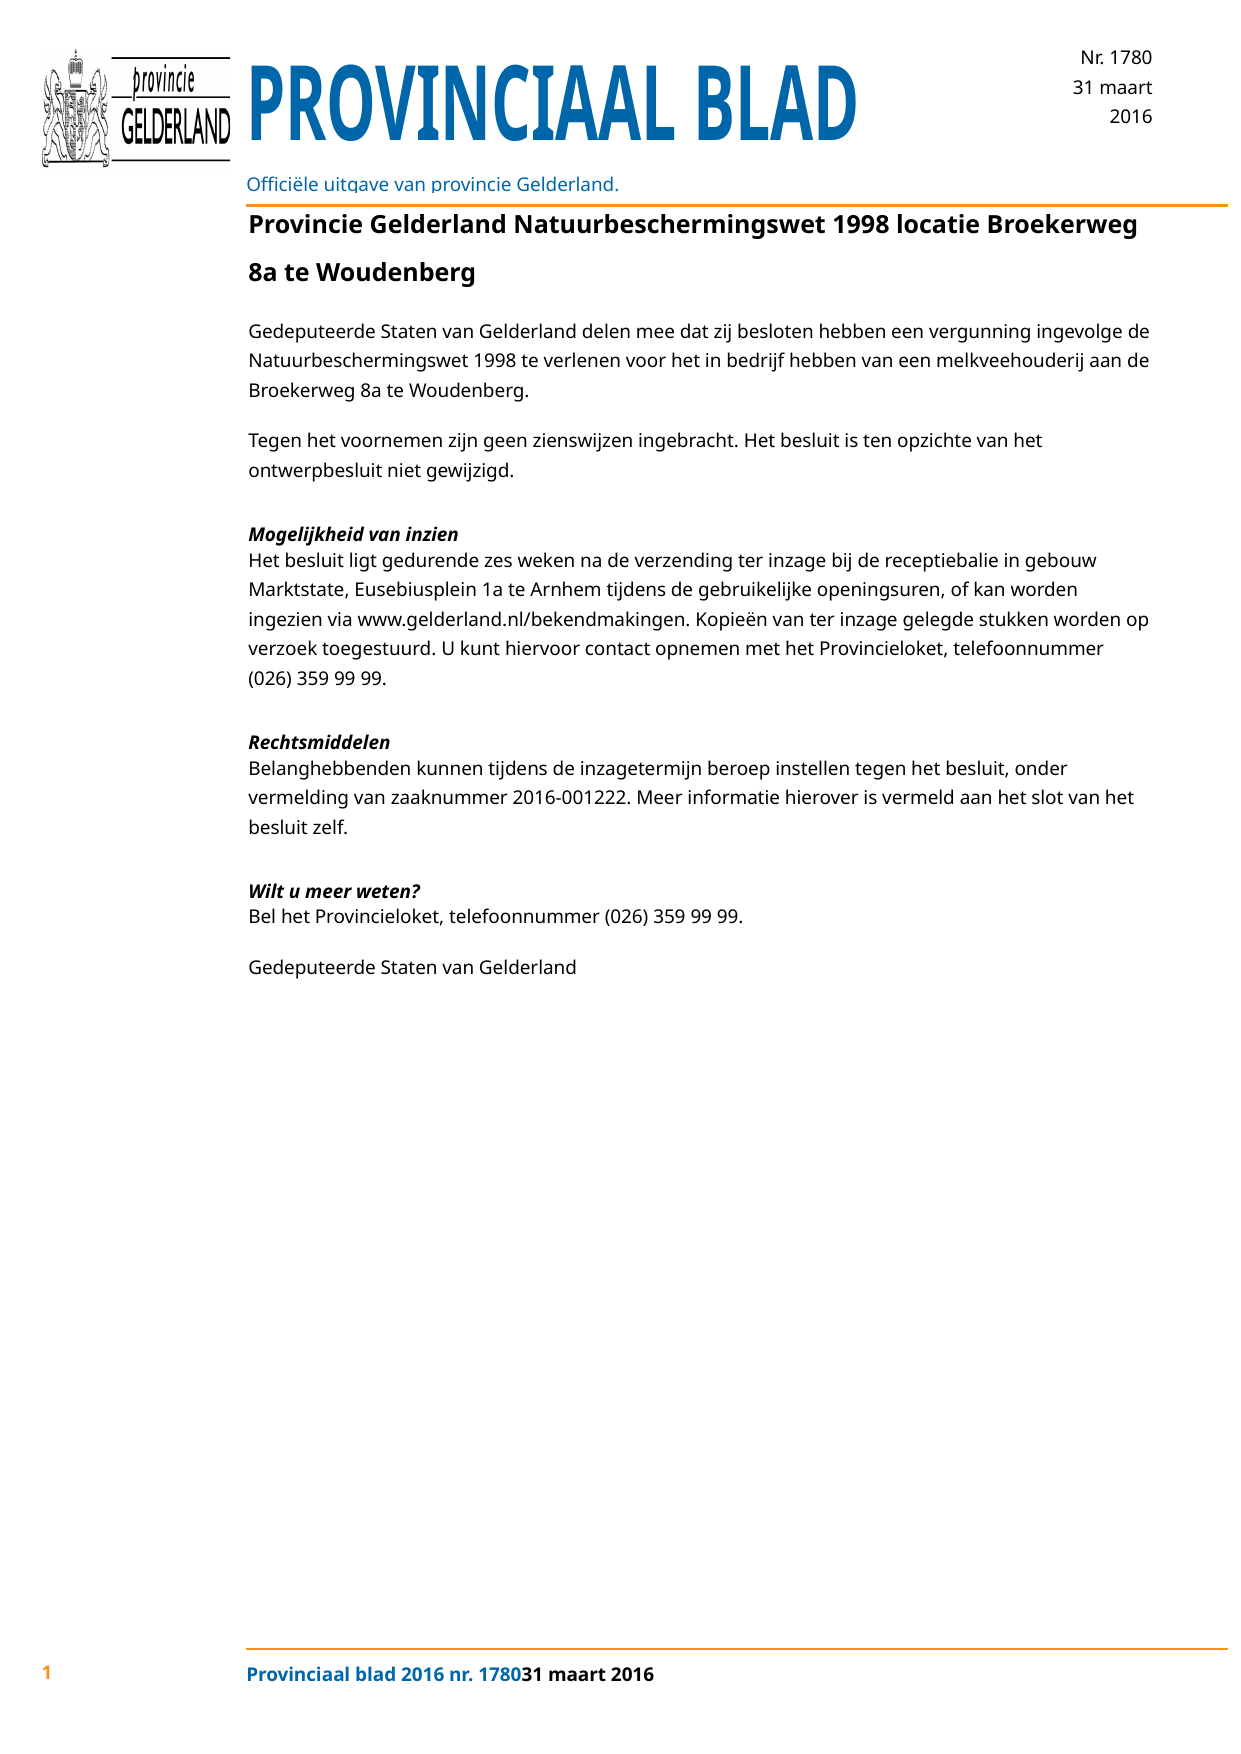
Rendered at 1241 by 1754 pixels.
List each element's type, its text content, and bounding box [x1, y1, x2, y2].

text Gedeputeerde Staten van Gelderland delen mee dat zij besloten hebben een vergunning ingevolge de Natuurbeschermingswet 1998 te verlenen voor het in bedrijf hebben van een melkveehouderij aan de Broekerweg 8a te Woudenberg. [248, 318, 1152, 403]
text Wilt u meer weten? [248, 878, 1152, 904]
text Provincie Gelderland Natuurbeschermingswet 1998 locatie Broekerweg 8a te Woudenberg [248, 207, 1152, 288]
text Gedeputeerde Staten van Gelderland [248, 954, 1152, 980]
text Rechtsmiddelen [248, 729, 1152, 755]
text Tegen het voornemen zijn geen zienswijzen ingebracht. Het besluit is ten opzichte van het ontwerpbesluit niet gewijzigd. [248, 427, 1152, 483]
text Bel het Provincieloket, telefoonnummer (026) 359 99 99. [248, 904, 1152, 929]
picture [41, 47, 231, 172]
text Mogelijkheid van inzien [248, 521, 1152, 547]
text Het besluit ligt gedurende zes weken na de verzending ter inzage bij de receptiebalie in gebouw Marktstate, Eusebiusplein 1a te Arnhem tijdens de gebruikelijke openingsuren, of kan worden ingezien via www.gelderland.nl/bekendmakingen. Kopieën van ter inzage gelegde stukken worden op verzoek toegestuurd. U kunt hiervoor contact opnemen met het Provincieloket, telefoonnummer (026) 359 99 99. [248, 547, 1152, 691]
text Belanghebbenden kunnen tijdens de inzagetermijn beroep instellen tegen het besluit, onder vermelding van zaaknummer 2016-001222. Meer informatie hierover is vermeld aan het slot van het besluit zelf. [248, 755, 1152, 840]
